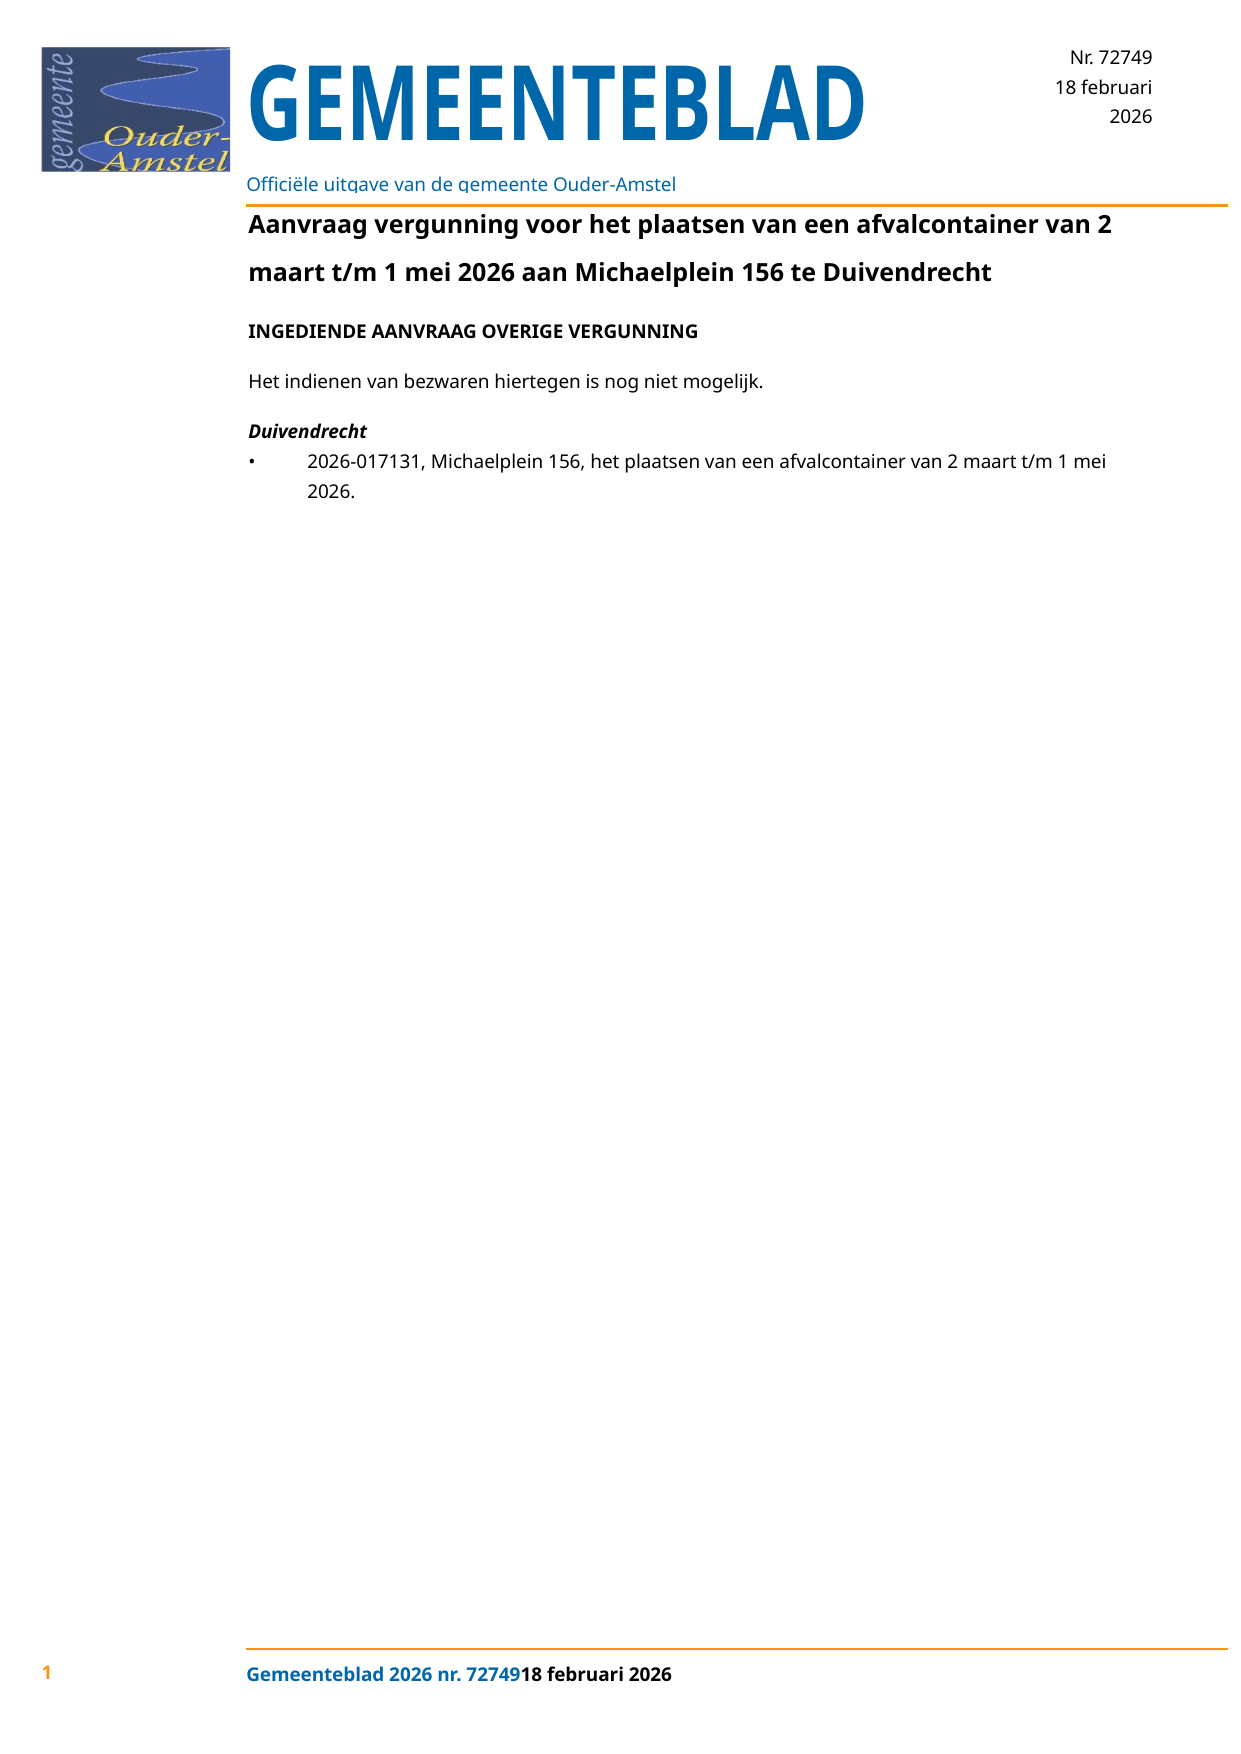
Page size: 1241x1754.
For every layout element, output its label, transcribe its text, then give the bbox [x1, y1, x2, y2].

text Het indienen van bezwaren hiertegen is nog niet mogelijk. [248, 368, 1152, 394]
list 2026-017131, Michaelplein 156, het plaatsen van een afvalcontainer van 2 maart t/m 1 mei 2026. [248, 448, 1152, 504]
text Aanvraag vergunning voor het plaatsen van een afvalcontainer van 2 maart t/m 1 mei 2026 aan Michaelplein 156 te Duivendrecht [248, 207, 1152, 288]
text Duivendrecht [248, 419, 1152, 444]
text INGEDIENDE AANVRAAG OVERIGE VERGUNNING [248, 318, 1152, 344]
picture [41, 47, 231, 172]
